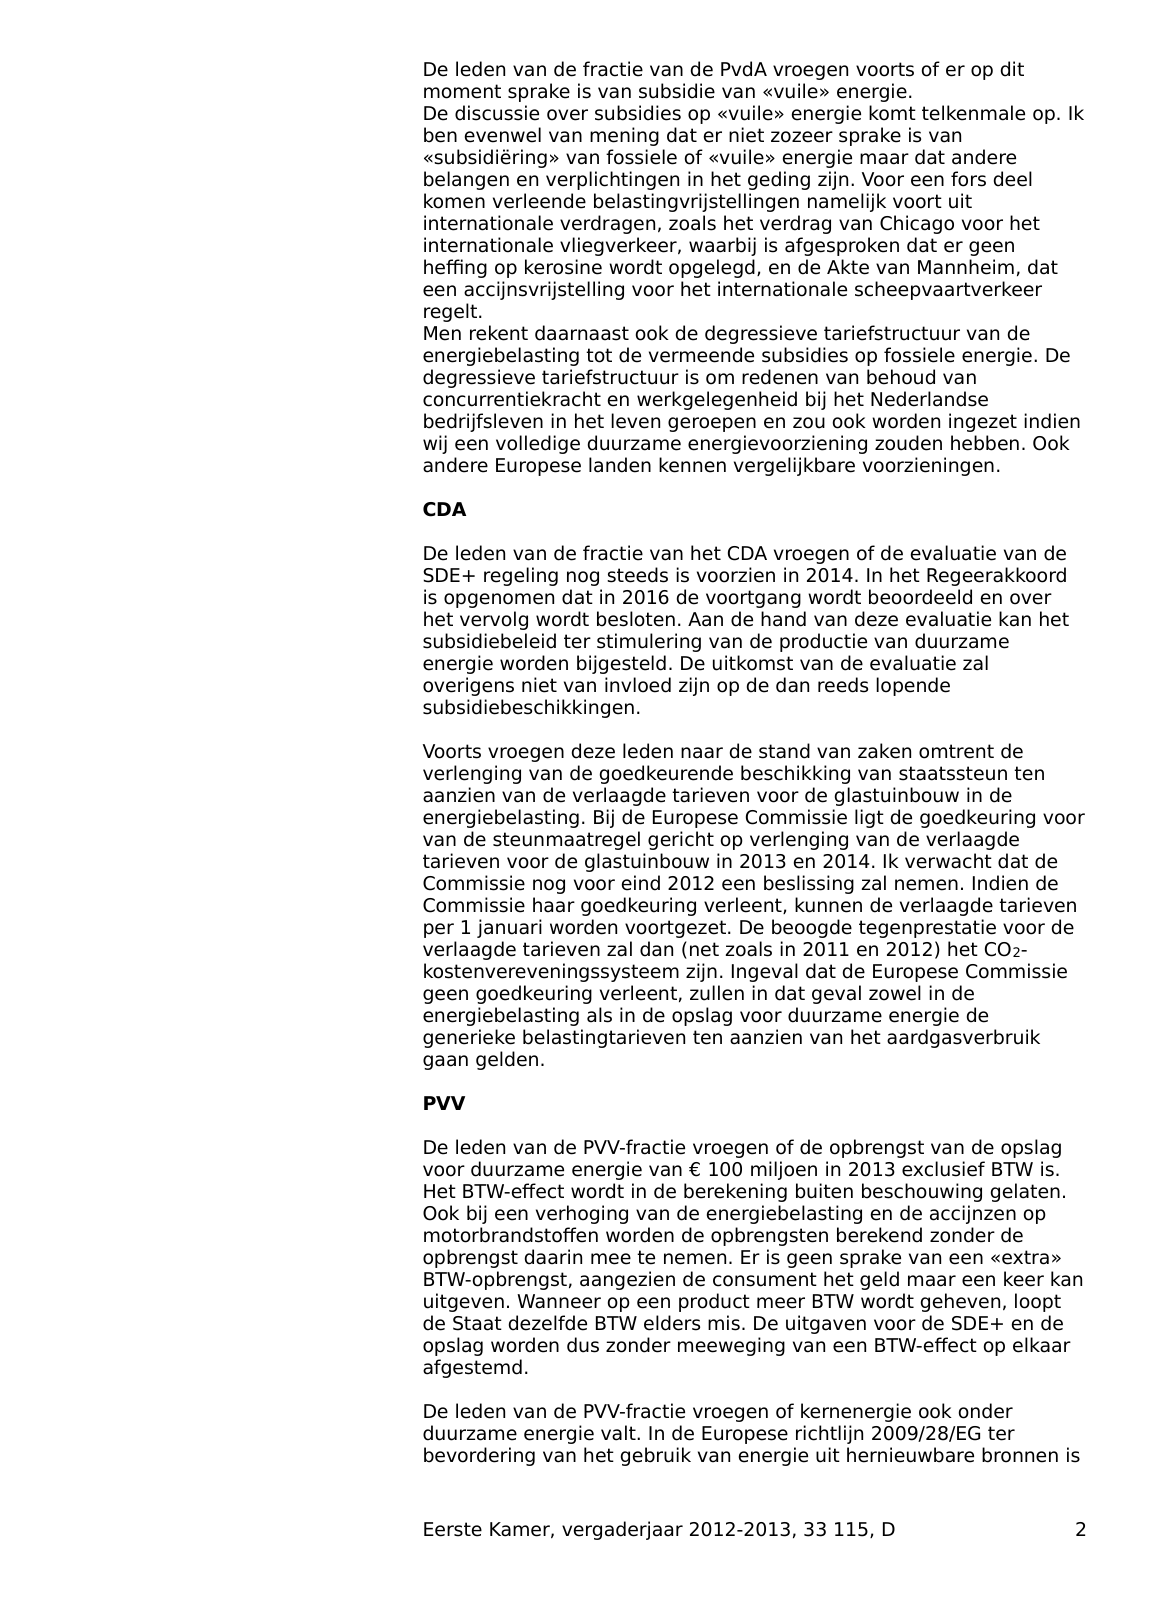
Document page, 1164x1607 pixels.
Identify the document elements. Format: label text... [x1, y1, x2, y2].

text Men rekent daarnaast ook de degressieve tariefstructuur van de energiebelasting tot de vermeende subsidies op fossiele energie. De degressieve tariefstructuur is om redenen van behoud van concurrentiekracht en werkgelegenheid bij het Nederlandse bedrijfsleven in het leven geroepen en zou ook worden ingezet indien wij een volledige duurzame energievoorziening zouden hebben. Ook andere Europese landen kennen vergelijkbare voorzieningen. [422, 323, 1087, 477]
subtitle CDA [422, 499, 1087, 521]
text De leden van de PVV-fractie vroegen of de opbrengst van de opslag voor duurzame energie van € 100 miljoen in 2013 exclusief BTW is. Het BTW-effect wordt in de berekening buiten beschouwing gelaten. Ook bij een verhoging van de energiebelasting en de accijnzen op motorbrandstoffen worden de opbrengsten berekend zonder de opbrengst daarin mee te nemen. Er is geen sprake van een «extra» BTW-opbrengst, aangezien de consument het geld maar een keer kan uitgeven. Wanneer op een product meer BTW wordt geheven, loopt de Staat dezelfde BTW elders mis. De uitgaven voor de SDE+ en de opslag worden dus zonder meeweging van een BTW-effect op elkaar afgestemd. [422, 1137, 1087, 1379]
text De leden van de fractie van de PvdA vroegen voorts of er op dit moment sprake is van subsidie van «vuile» energie. [422, 59, 1087, 103]
text De discussie over subsidies op «vuile» energie komt telkenmale op. Ik ben evenwel van mening dat er niet zozeer sprake is van «subsidiëring» van fossiele of «vuile» energie maar dat andere belangen en verplichtingen in het geding zijn. Voor een fors deel komen verleende belastingvrijstellingen namelijk voort uit internationale verdragen, zoals het verdrag van Chicago voor het internationale vliegverkeer, waarbij is afgesproken dat er geen heffing op kerosine wordt opgelegd, en de Akte van Mannheim, dat een accijnsvrijstelling voor het internationale scheepvaartverkeer regelt. [422, 103, 1087, 323]
text Voorts vroegen deze leden naar de stand van zaken omtrent de verlenging van de goedkeurende beschikking van staatssteun ten aanzien van de verlaagde tarieven voor de glastuinbouw in de energiebelasting. Bij de Europese Commissie ligt de goedkeuring voor van de steunmaatregel gericht op verlenging van de verlaagde tarieven voor de glastuinbouw in 2013 en 2014. Ik verwacht dat de Commissie nog voor eind 2012 een beslissing zal nemen. Indien de Commissie haar goedkeuring verleent, kunnen de verlaagde tarieven per 1 januari worden voortgezet. De beoogde tegenprestatie voor de verlaagde tarieven zal dan (net zoals in 2011 en 2012) het CO2-kostenvereveningssysteem zijn. Ingeval dat de Europese Commissie geen goedkeuring verleent, zullen in dat geval zowel in de energiebelasting als in de opslag voor duurzame energie de generieke belastingtarieven ten aanzien van het aardgasverbruik gaan gelden. [422, 741, 1087, 1071]
text De leden van de fractie van het CDA vroegen of de evaluatie van de SDE+ regeling nog steeds is voorzien in 2014. In het Regeerakkoord is opgenomen dat in 2016 de voortgang wordt beoordeeld en over het vervolg wordt besloten. Aan de hand van deze evaluatie kan het subsidiebeleid ter stimulering van de productie van duurzame energie worden bijgesteld. De uitkomst van de evaluatie zal overigens niet van invloed zijn op de dan reeds lopende subsidiebeschikkingen. [422, 543, 1087, 719]
text De leden van de PVV-fractie vroegen of kernenergie ook onder duurzame energie valt. In de Europese richtlijn 2009/28/EG ter bevordering van het gebruik van energie uit hernieuwbare bronnen is [422, 1401, 1087, 1467]
subtitle PVV [422, 1093, 1087, 1115]
